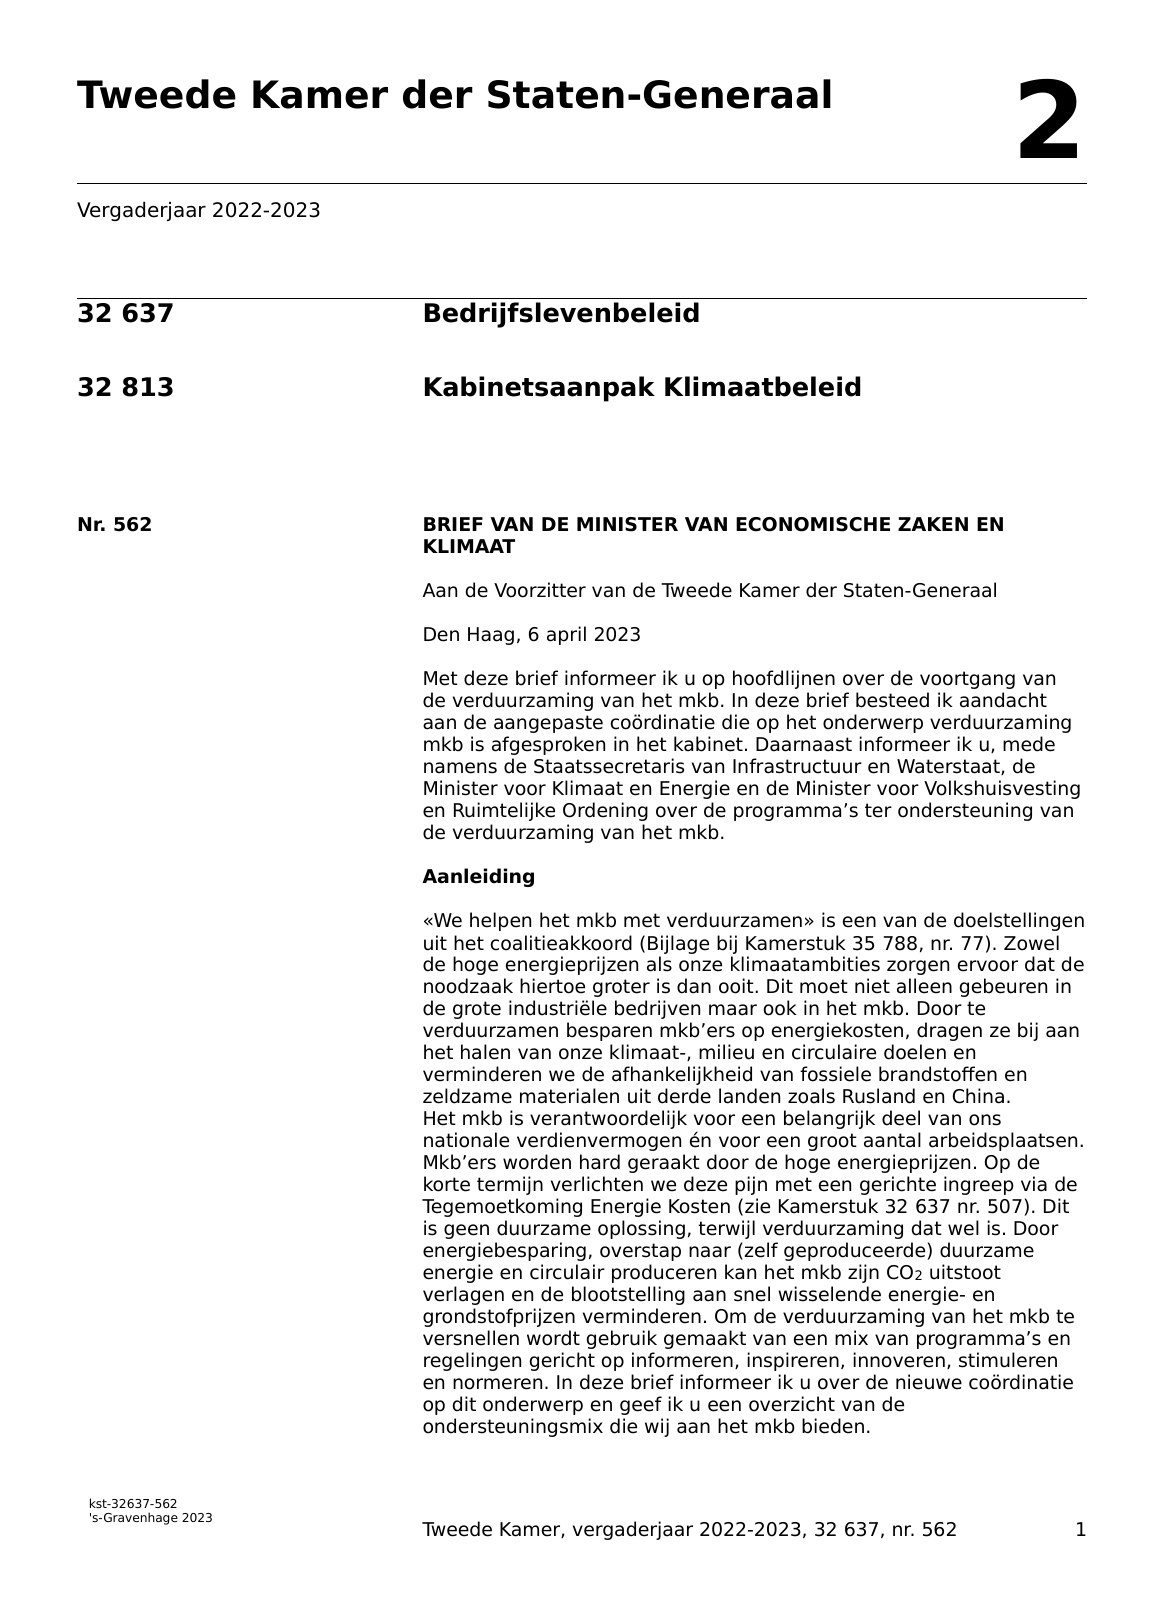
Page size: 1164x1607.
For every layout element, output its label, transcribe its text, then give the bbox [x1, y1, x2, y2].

text Het mkb is verantwoordelijk voor een belangrijk deel van ons nationale verdienvermogen én voor een groot aantal arbeidsplaatsen. Mkb’ers worden hard geraakt door de hoge energieprijzen. Op de korte termijn verlichten we deze pijn met een gerichte ingreep via de Tegemoetkoming Energie Kosten (zie Kamerstuk 32 637 nr. 507). Dit is geen duurzame oplossing, terwijl verduurzaming dat wel is. Door energiebesparing, overstap naar (zelf geproduceerde) duurzame energie en circulair produceren kan het mkb zijn CO2 uitstoot verlagen en de blootstelling aan snel wisselende energie- en grondstofprijzen verminderen. Om de verduurzaming van het mkb te versnellen wordt gebruik gemaakt van een mix van programma’s en regelingen gericht op informeren, inspireren, innoveren, stimuleren en normeren. In deze brief informeer ik u over de nieuwe coördinatie op dit onderwerp en geef ik u een overzicht van de ondersteuningsmix die wij aan het mkb bieden. [422, 1108, 1087, 1438]
subtitle Aanleiding [422, 866, 1087, 888]
subtitle 32 637 Bedrijfslevenbeleid [77, 299, 1087, 329]
text Met deze brief informeer ik u op hoofdlijnen over de voortgang van de verduurzaming van het mkb. In deze brief besteed ik aandacht aan de aangepaste coördinatie die op het onderwerp verduurzaming mkb is afgesproken in het kabinet. Daarnaast informeer ik u, mede namens de Staatssecretaris van Infrastructuur en Waterstaat, de Minister voor Klimaat en Energie en de Minister voor Volkshuisvesting en Ruimtelijke Ordening over de programma’s ter ondersteuning van de verduurzaming van het mkb. [422, 668, 1087, 844]
text 's-Gravenhage 2023 [88, 1511, 323, 1525]
table_header 2 [886, 59, 1087, 183]
text Aan de Voorzitter van de Tweede Kamer der Staten-Generaal [422, 580, 1087, 602]
text «We helpen het mkb met verduurzamen» is een van de doelstellingen uit het coalitieakkoord (Bijlage bij Kamerstuk 35 788, nr. 77). Zowel de hoge energieprijzen als onze klimaatambities zorgen ervoor dat de noodzaak hiertoe groter is dan ooit. Dit moet niet alleen gebeuren in de grote industriële bedrijven maar ook in het mkb. Door te verduurzamen besparen mkb’ers op energiekosten, dragen ze bij aan het halen van onze klimaat-, milieu en circulaire doelen en verminderen we de afhankelijkheid van fossiele brandstoffen en zeldzame materialen uit derde landen zoals Rusland en China. [422, 910, 1087, 1108]
text Den Haag, 6 april 2023 [422, 624, 1087, 646]
table_header Tweede Kamer der Staten-Generaal [77, 59, 886, 183]
table_cell Vergaderjaar 2022-2023 [77, 184, 1087, 298]
text kst-32637-562 [88, 1497, 323, 1511]
subtitle Nr. 562 BRIEF VAN DE MINISTER VAN ECONOMISCHE ZAKEN EN KLIMAAT [77, 514, 1087, 558]
subtitle 32 813 Kabinetsaanpak Klimaatbeleid [77, 373, 1087, 403]
